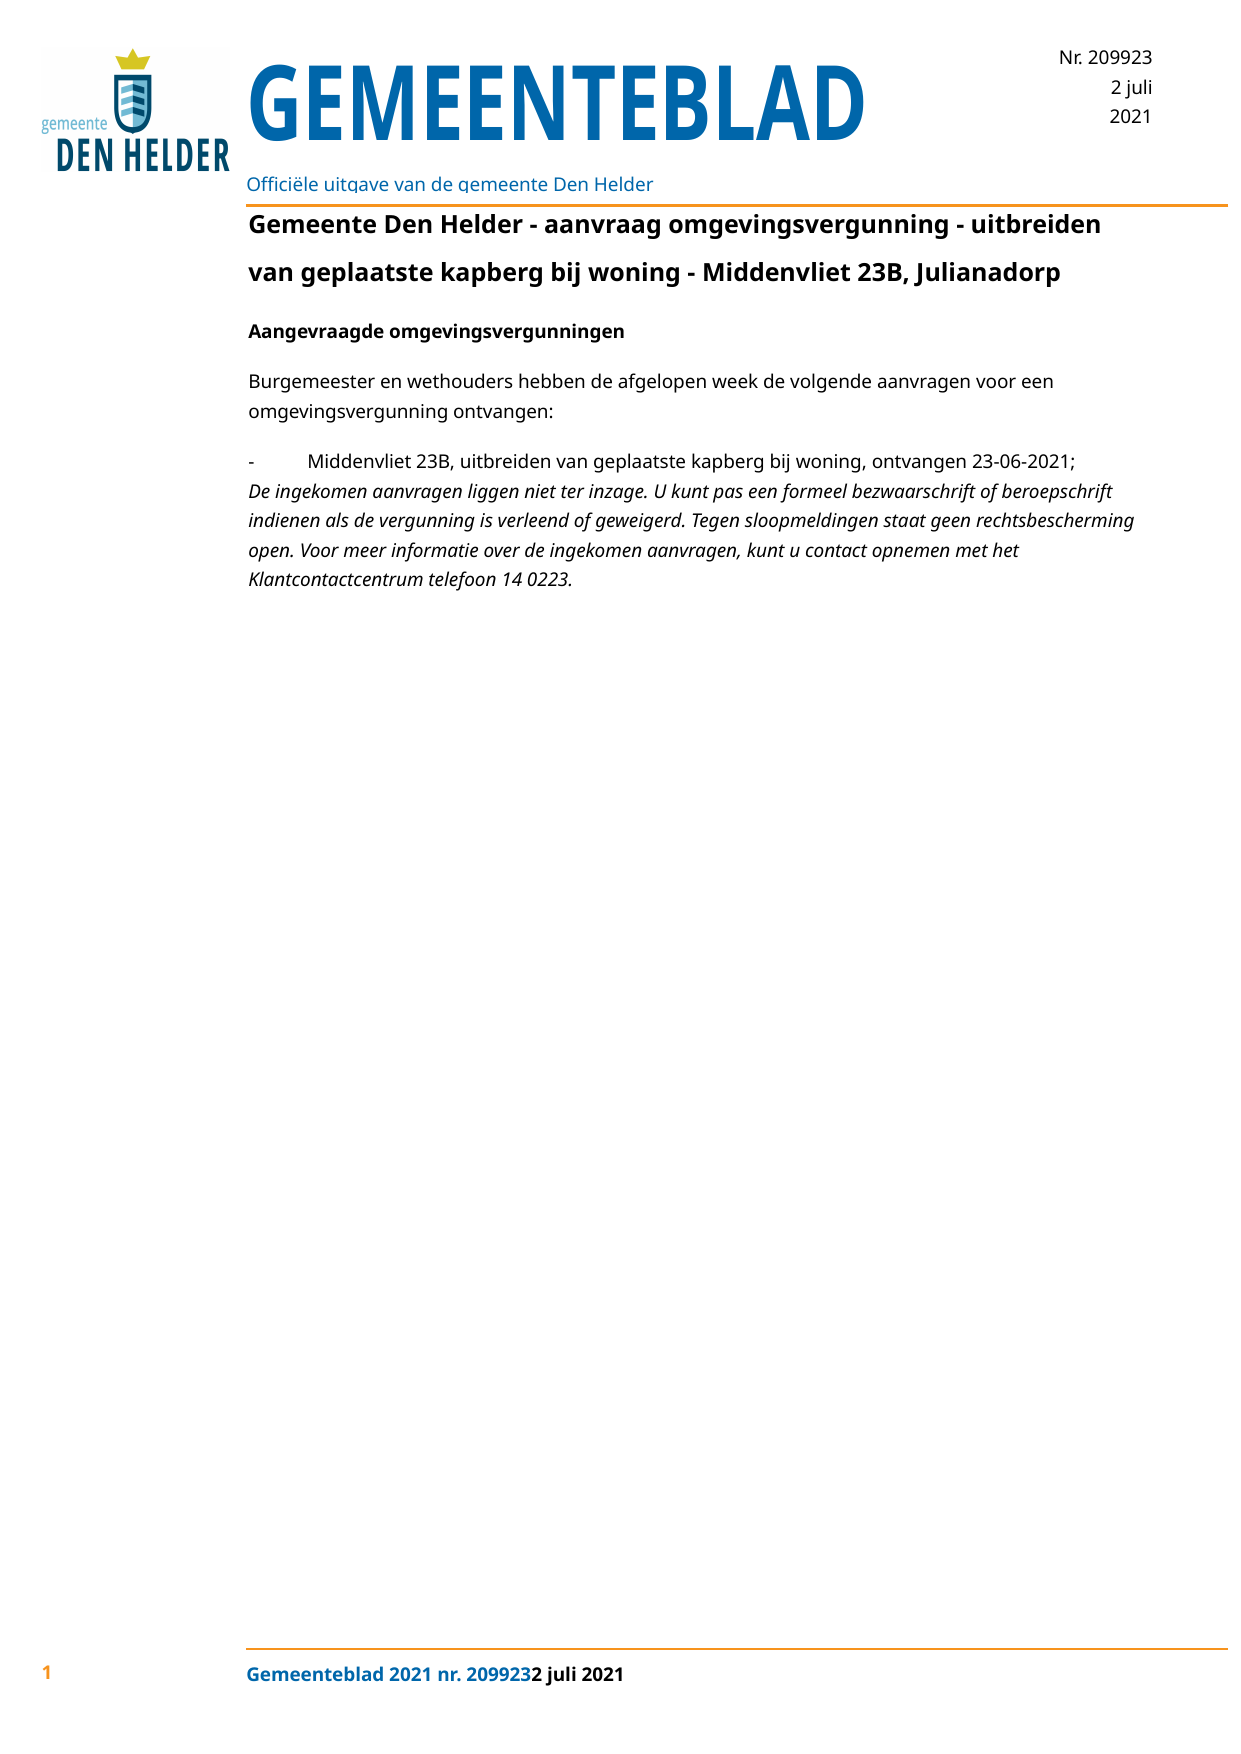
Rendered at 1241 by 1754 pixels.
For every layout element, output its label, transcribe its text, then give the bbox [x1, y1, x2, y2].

text Aangevraagde omgevingsvergunningen [248, 318, 1152, 344]
list Middenvliet 23B, uitbreiden van geplaatste kapberg bij woning, ontvangen 23-06-2021; [248, 448, 1152, 474]
text Burgemeester en wethouders hebben de afgelopen week de volgende aanvragen voor een omgevingsvergunning ontvangen: [248, 368, 1152, 424]
text Gemeente Den Helder - aanvraag omgevingsvergunning - uitbreiden van geplaatste kapberg bij woning - Middenvliet 23B, Julianadorp [248, 207, 1152, 288]
text De ingekomen aanvragen liggen niet ter inzage. U kunt pas een formeel bezwaarschrift of beroepschrift indienen als de vergunning is verleend of geweigerd. Tegen sloopmeldingen staat geen rechtsbescherming open. Voor meer informatie over de ingekomen aanvragen, kunt u contact opnemen met het Klantcontactcentrum telefoon 14 0223. [248, 478, 1152, 592]
picture [41, 47, 231, 172]
picture [100, 154, 106, 172]
picture [130, 157, 135, 172]
picture [182, 144, 187, 165]
picture [220, 160, 224, 172]
picture [63, 144, 68, 165]
